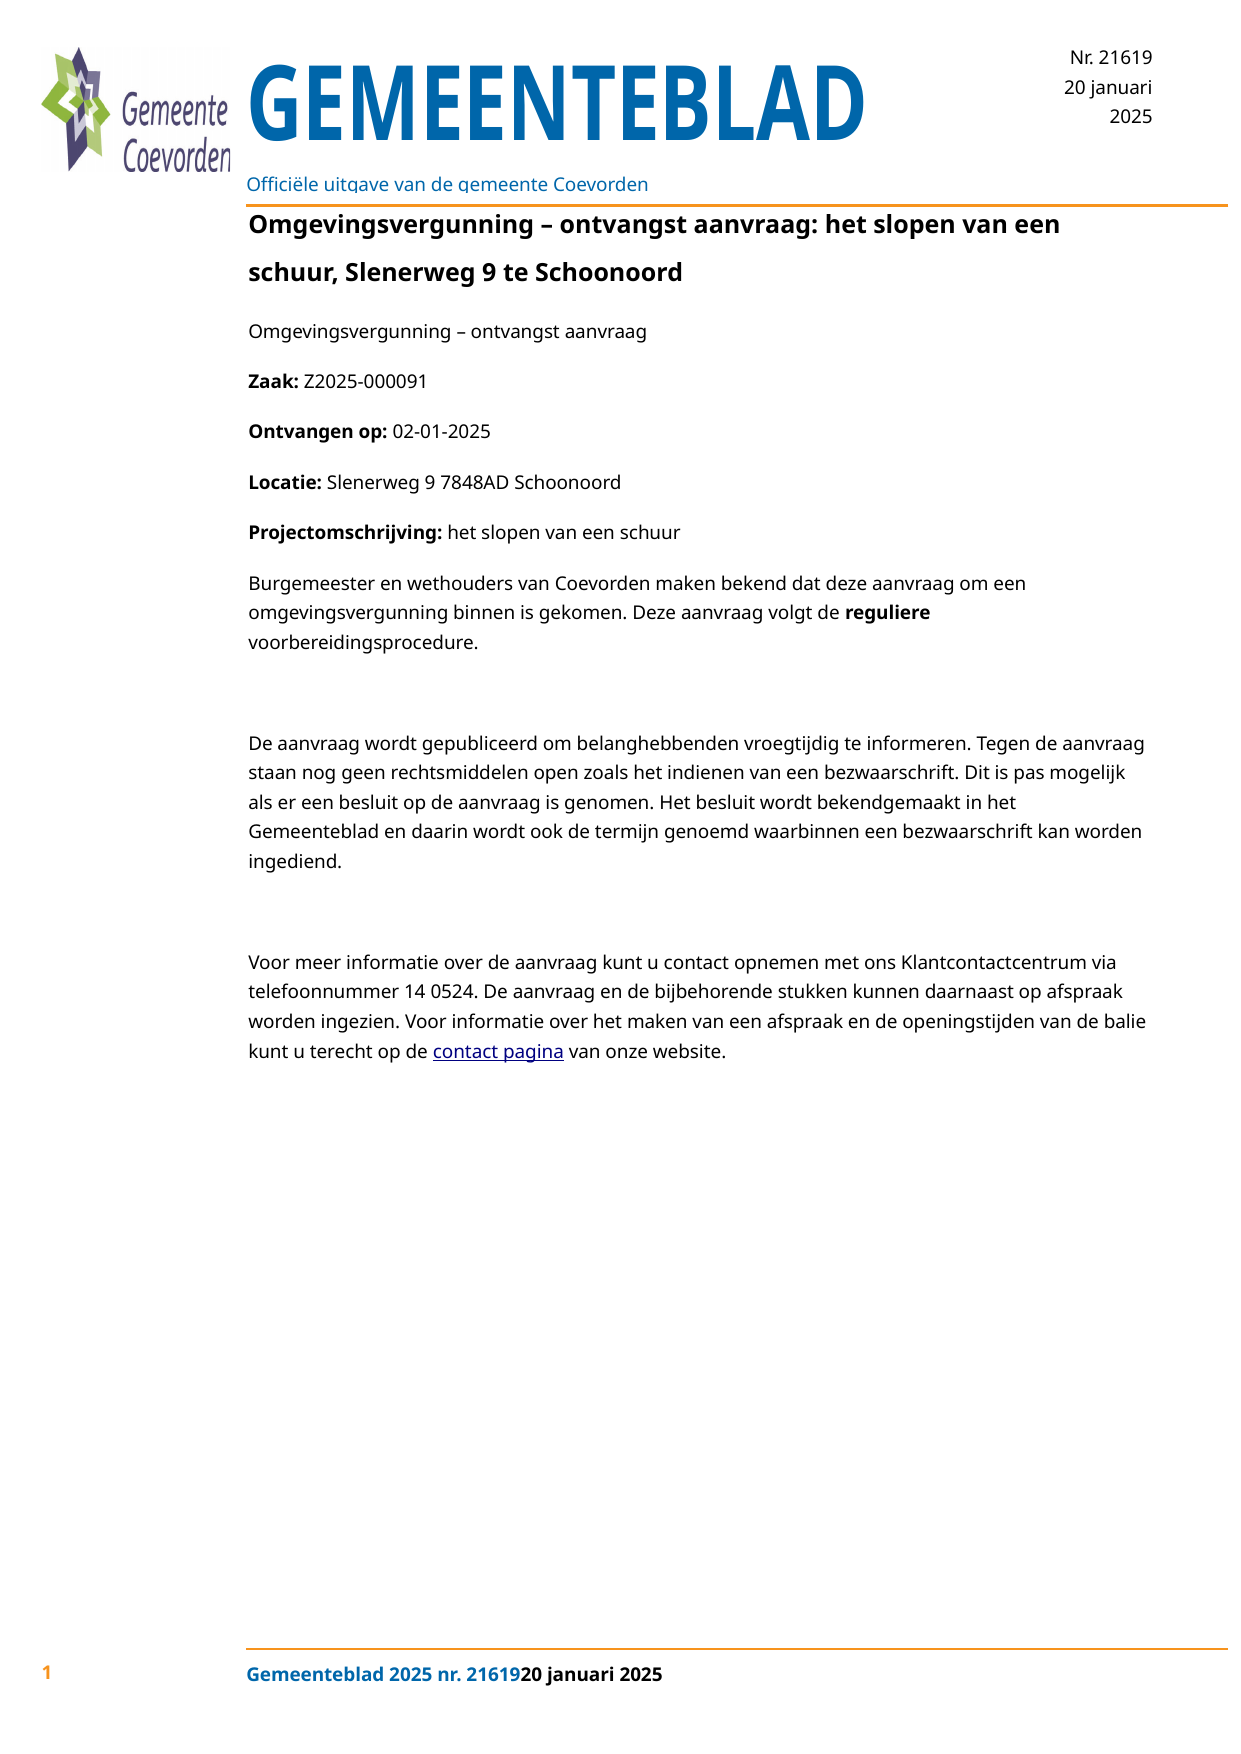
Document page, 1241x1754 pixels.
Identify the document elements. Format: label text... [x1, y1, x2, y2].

text De aanvraag wordt gepubliceerd om belanghebbenden vroegtijdig te informeren. Tegen de aanvraag staan nog geen rechtsmiddelen open zoals het indienen van een bezwaarschrift. Dit is pas mogelijk als er een besluit op de aanvraag is genomen. Het besluit wordt bekendgemaakt in het Gemeenteblad en daarin wordt ook de termijn genoemd waarbinnen een bezwaarschrift kan worden ingediend. [248, 730, 1152, 874]
text Burgemeester en wethouders van Coevorden maken bekend dat deze aanvraag om een omgevingsvergunning binnen is gekomen. Deze aanvraag volgt de reguliere voorbereidingsprocedure. [248, 570, 1152, 655]
picture [41, 47, 231, 172]
text Omgevingsvergunning – ontvangst aanvraag [248, 318, 1152, 344]
text Zaak: Z2025-000091 [248, 368, 1152, 394]
text Projectomschrijving: het slopen van een schuur [248, 519, 1152, 545]
text Ontvangen op: 02-01-2025 [248, 419, 1152, 444]
text Voor meer informatie over de aanvraag kunt u contact opnemen met ons Klantcontactcentrum via telefoonnummer 14 0524. De aanvraag en de bijbehorende stukken kunnen daarnaast op afspraak worden ingezien. Voor informatie over het maken van een afspraak en de openingstijden van de balie kunt u terecht op de contact pagina van onze website. [248, 949, 1152, 1064]
text Locatie: Slenerweg 9 7848AD Schoonoord [248, 469, 1152, 495]
text Omgevingsvergunning – ontvangst aanvraag: het slopen van een schuur, Slenerweg 9 te Schoonoord [248, 207, 1152, 288]
